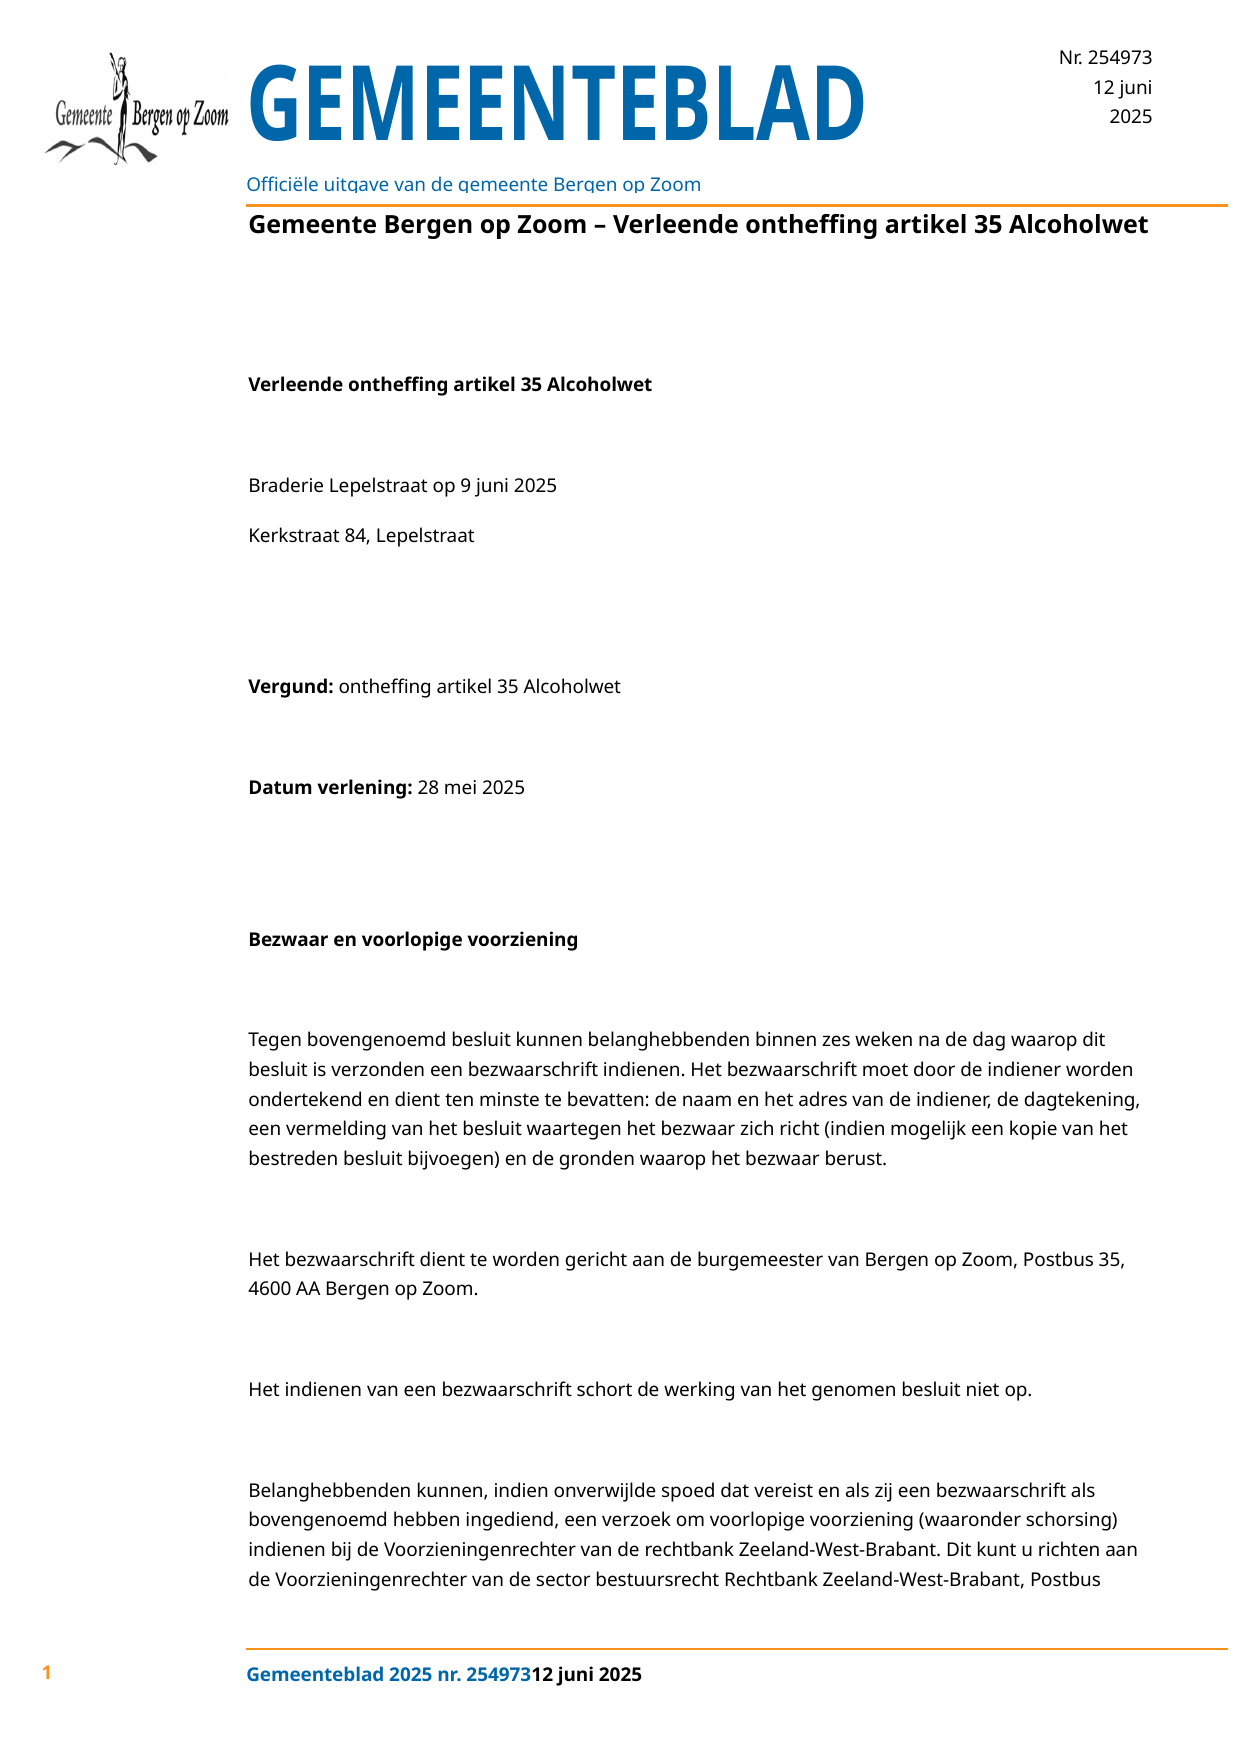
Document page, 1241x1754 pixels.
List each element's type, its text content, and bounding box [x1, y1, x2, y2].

text Gemeente Bergen op Zoom – Verleende ontheffing artikel 35 Alcoholwet [248, 207, 1152, 241]
text Braderie Lepelstraat op 9 juni 2025 [248, 472, 1152, 498]
text Tegen bovengenoemd besluit kunnen belanghebbenden binnen zes weken na de dag waarop dit besluit is verzonden een bezwaarschrift indienen. Het bezwaarschrift moet door de indiener worden ondertekend en dient ten minste te bevatten: de naam en het adres van de indiener, de dagtekening, een vermelding van het besluit waartegen het bezwaar zich richt (indien mogelijk een kopie van het bestreden besluit bijvoegen) en de gronden waarop het bezwaar berust. [248, 1027, 1152, 1171]
text Belanghebbenden kunnen, indien onverwijlde spoed dat vereist en als zij een bezwaarschrift als bovengenoemd hebben ingediend, een verzoek om voorlopige voorziening (waaronder schorsing) indienen bij de Voorzieningenrechter van de rechtbank Zeeland-West-Brabant. Dit kunt u richten aan de Voorzieningenrechter van de sector bestuursrecht Rechtbank Zeeland-West-Brabant, Postbus [248, 1477, 1152, 1591]
picture [41, 47, 231, 172]
text Verleende ontheffing artikel 35 Alcoholwet [248, 371, 1152, 397]
text Kerkstraat 84, Lepelstraat [248, 522, 1152, 548]
text Datum verlening: 28 mei 2025 [248, 774, 1152, 800]
text Bezwaar en voorlopige voorziening [248, 926, 1152, 951]
text Vergund: ontheffing artikel 35 Alcoholwet [248, 674, 1152, 699]
text Het indienen van een bezwaarschrift schort de werking van het genomen besluit niet op. [248, 1376, 1152, 1402]
text Het bezwaarschrift dient te worden gericht aan de burgemeester van Bergen op Zoom, Postbus 35, 4600 AA Bergen op Zoom. [248, 1246, 1152, 1301]
